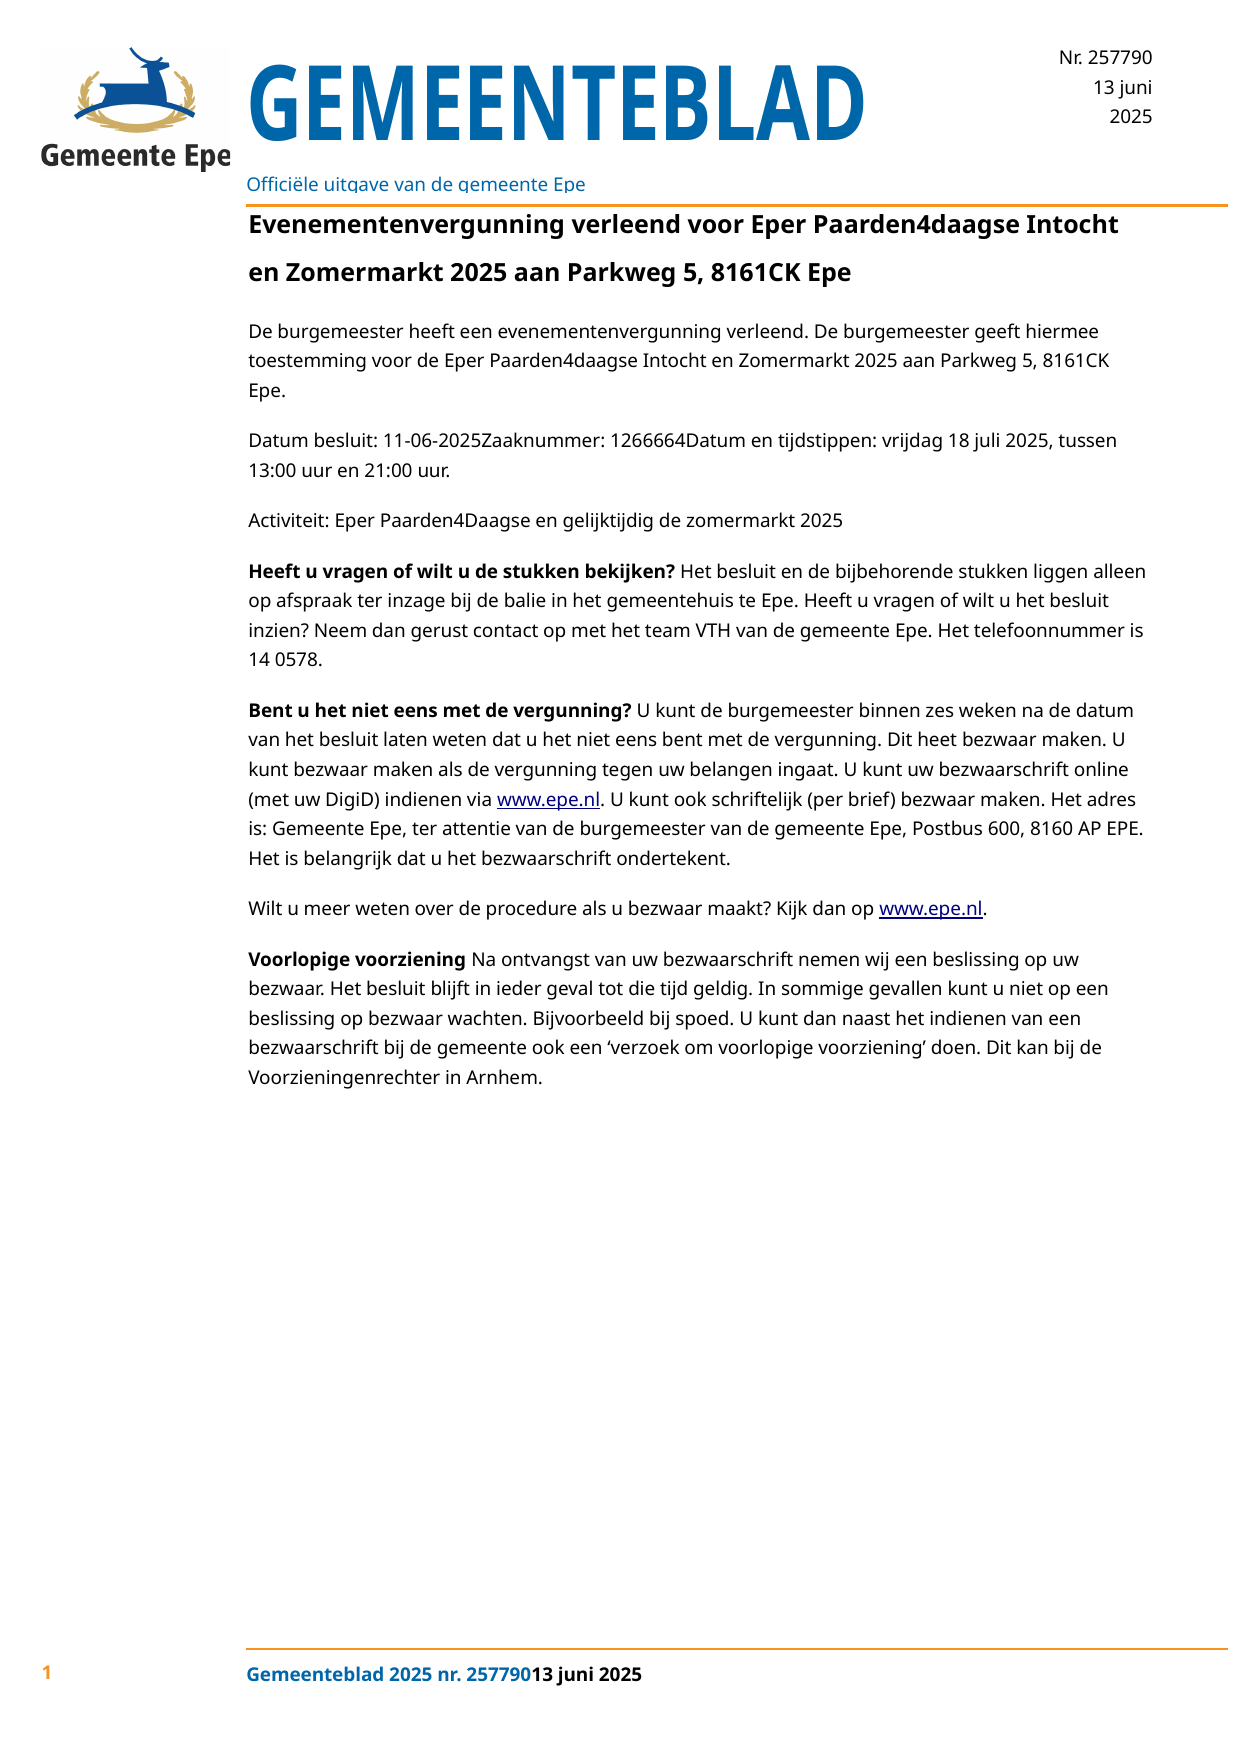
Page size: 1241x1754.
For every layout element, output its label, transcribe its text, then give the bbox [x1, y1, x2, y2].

text Bent u het niet eens met de vergunning? U kunt de burgemeester binnen zes weken na de datum van het besluit laten weten dat u het niet eens bent met de vergunning. Dit heet bezwaar maken. U kunt bezwaar maken als de vergunning tegen uw belangen ingaat. U kunt uw bezwaarschrift online (met uw DigiD) indienen via www.epe.nl. U kunt ook schriftelijk (per brief) bezwaar maken. Het adres is: Gemeente Epe, ter attentie van de burgemeester van de gemeente Epe, Postbus 600, 8160 AP EPE. Het is belangrijk dat u het bezwaarschrift ondertekent. [248, 697, 1152, 871]
text Heeft u vragen of wilt u de stukken bekijken? Het besluit en de bijbehorende stukken liggen alleen op afspraak ter inzage bij de balie in het gemeentehuis te Epe. Heeft u vragen of wilt u het besluit inzien? Neem dan gerust contact op met het team VTH van de gemeente Epe. Het telefoonnummer is 14 0578. [248, 558, 1152, 672]
text De burgemeester heeft een evenementenvergunning verleend. De burgemeester geeft hiermee toestemming voor de Eper Paarden4daagse Intocht en Zomermarkt 2025 aan Parkweg 5, 8161CK Epe. [248, 318, 1152, 403]
text Evenementenvergunning verleend voor Eper Paarden4daagse Intocht en Zomermarkt 2025 aan Parkweg 5, 8161CK Epe [248, 207, 1152, 288]
text Voorlopige voorziening Na ontvangst van uw bezwaarschrift nemen wij een beslissing op uw bezwaar. Het besluit blijft in ieder geval tot die tijd geldig. In sommige gevallen kunt u niet op een beslissing op bezwaar wachten. Bijvoorbeeld bij spoed. U kunt dan naast het indienen van een bezwaarschrift bij de gemeente ook een ‘verzoek om voorlopige voorziening’ doen. Dit kan bij de Voorzieningenrechter in Arnhem. [248, 946, 1152, 1090]
text Datum besluit: 11-06-2025Zaaknummer: 1266664Datum en tijdstippen: vrijdag 18 juli 2025, tussen 13:00 uur en 21:00 uur. [248, 427, 1152, 483]
text Activiteit: Eper Paarden4Daagse en gelijktijdig de zomermarkt 2025 [248, 507, 1152, 533]
text Wilt u meer weten over de procedure als u bezwaar maakt? Kijk dan op www.epe.nl. [248, 895, 1152, 921]
picture [41, 47, 231, 172]
